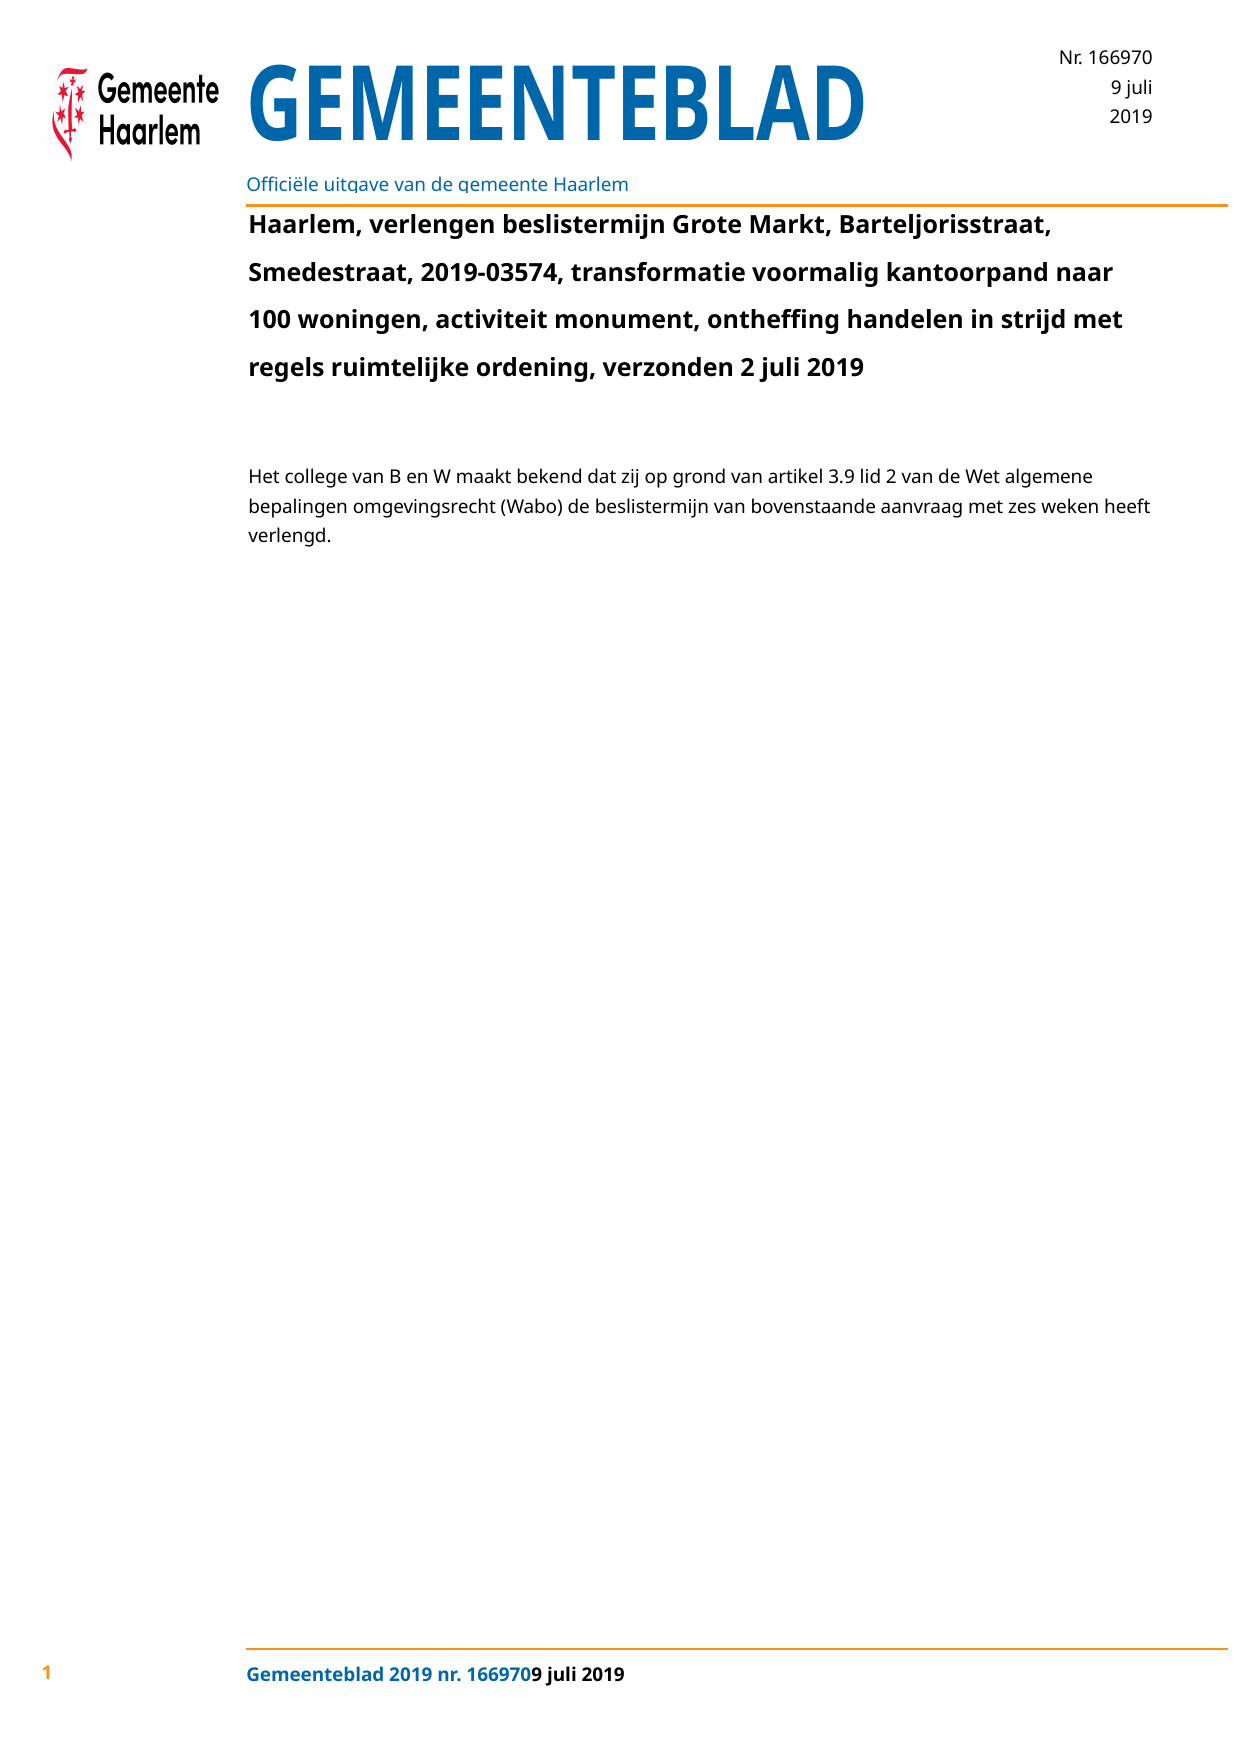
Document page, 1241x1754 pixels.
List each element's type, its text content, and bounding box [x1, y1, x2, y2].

text Haarlem, verlengen beslistermijn Grote Markt, Barteljorisstraat, Smedestraat, 2019-03574, transformatie voormalig kantoorpand naar 100 woningen, activiteit monument, ontheffing handelen in strijd met regels ruimtelijke ordening, verzonden 2 juli 2019 [248, 207, 1152, 384]
text Het college van B en W maakt bekend dat zij op grond van artikel 3.9 lid 2 van de Wet algemene bepalingen omgevingsrecht (Wabo) de beslistermijn van bovenstaande aanvraag met zes weken heeft verlengd. [248, 463, 1152, 548]
picture [41, 47, 231, 172]
